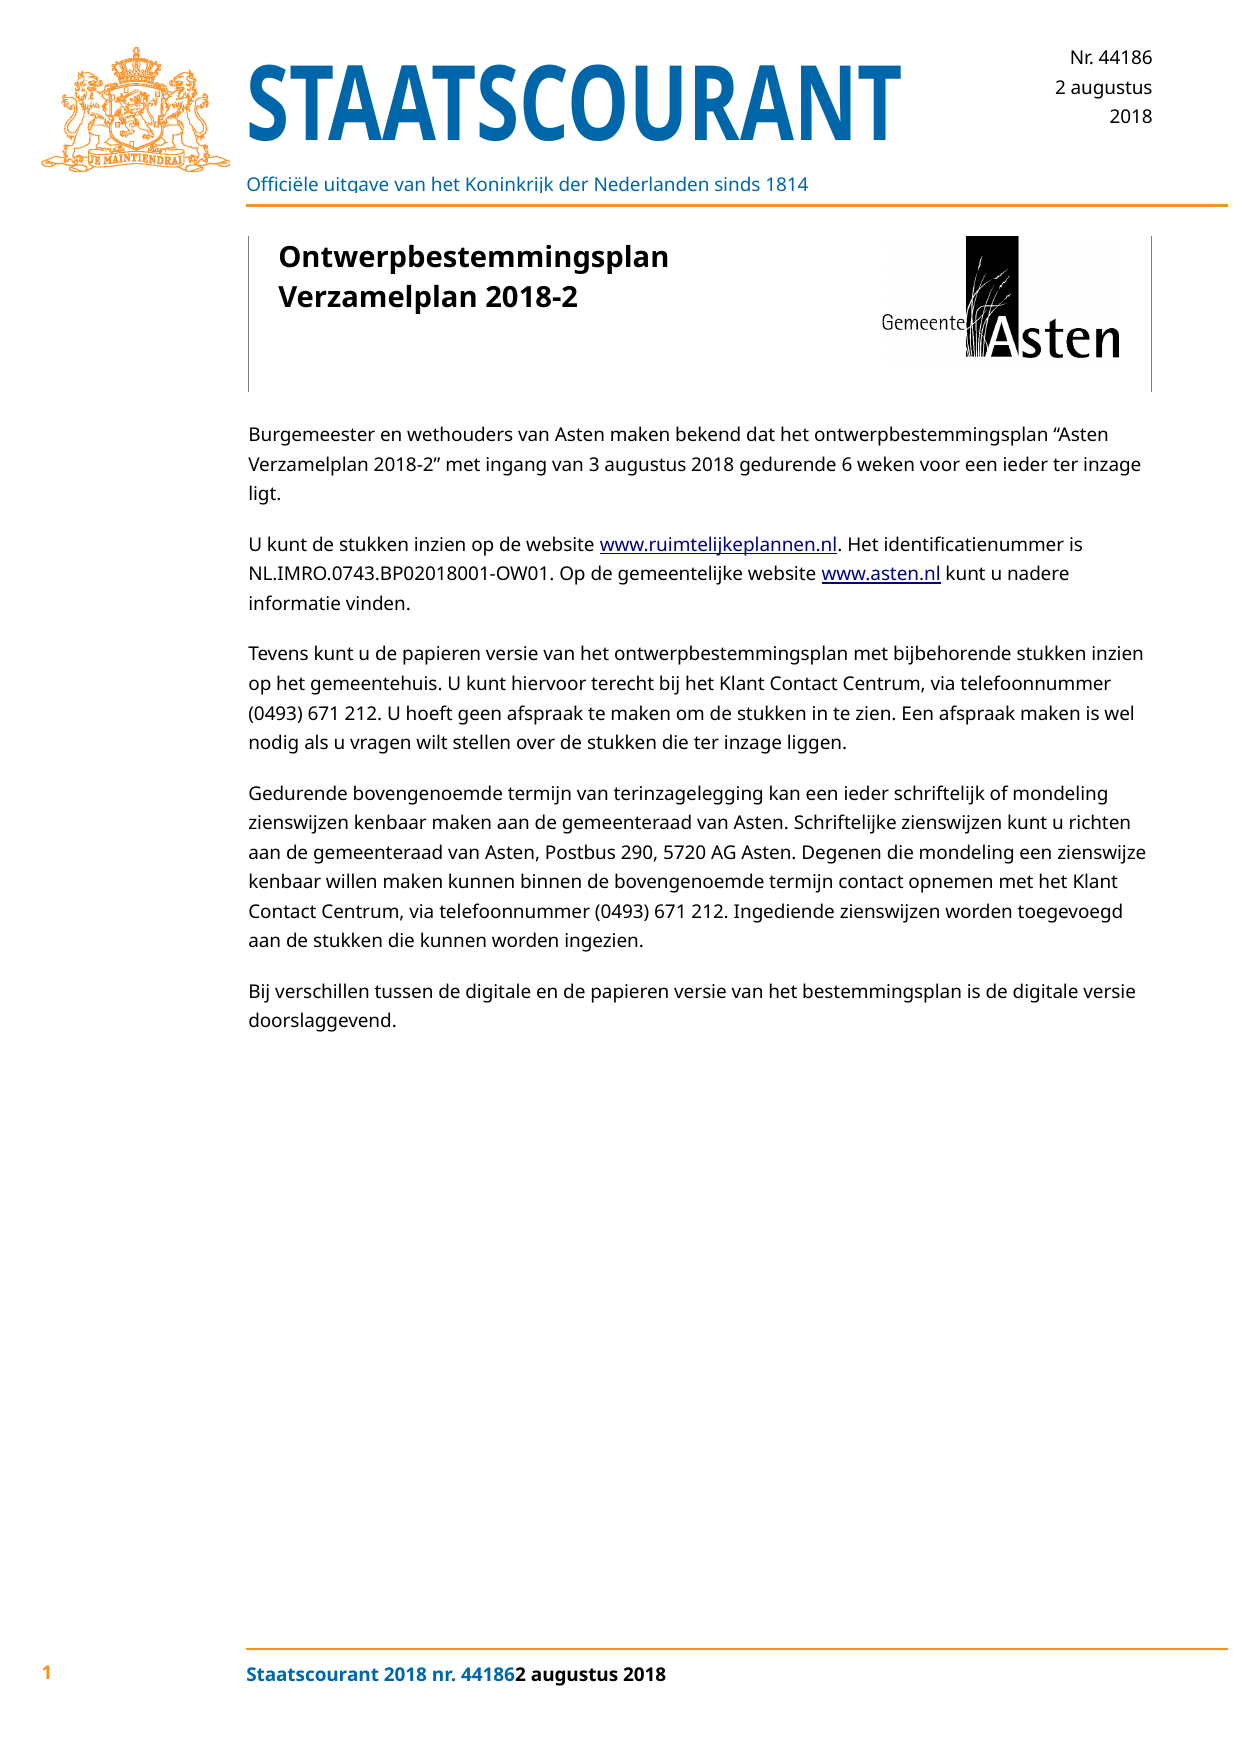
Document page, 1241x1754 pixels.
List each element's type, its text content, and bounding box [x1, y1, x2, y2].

text Burgemeester en wethouders van Asten maken bekend dat het ontwerpbestemmingsplan “Asten Verzamelplan 2018-2” met ingang van 3 augustus 2018 gedurende 6 weken voor een ieder ter inzage ligt. [248, 421, 1152, 506]
text Bij verschillen tussen de digitale en de papieren versie van het bestemmingsplan is de digitale versie doorslaggevend. [248, 978, 1152, 1033]
table_header [850, 236, 1151, 392]
text Gedurende bovengenoemde termijn van terinzagelegging kan een ieder schriftelijk of mondeling zienswijzen kenbaar maken aan de gemeenteraad van Asten. Schriftelijke zienswijzen kunt u richten aan de gemeenteraad van Asten, Postbus 290, 5720 AG Asten. Degenen die mondeling een zienswijze kenbaar willen maken kunnen binnen de bovengenoemde termijn contact opnemen met het Klant Contact Centrum, via telefoonnummer (0493) 671 212. Ingediende zienswijzen worden toegevoegd aan de stukken die kunnen worden ingezien. [248, 780, 1152, 953]
picture [882, 236, 1119, 367]
text U kunt de stukken inzien op de website www.ruimtelijkeplannen.nl. Het identificatienummer is NL.IMRO.0743.BP02018001-OW01. Op de gemeentelijke website www.asten.nl kunt u nadere informatie vinden. [248, 531, 1152, 616]
picture [41, 47, 231, 172]
table_header Ontwerpbestemmingsplan Verzamelplan 2018-2 [249, 236, 850, 392]
text Tevens kunt u de papieren versie van het ontwerpbestemmingsplan met bijbehorende stukken inzien op het gemeentehuis. U kunt hiervoor terecht bij het Klant Contact Centrum, via telefoonnummer (0493) 671 212. U hoeft geen afspraak te maken om de stukken in te zien. Een afspraak maken is wel nodig als u vragen wilt stellen over de stukken die ter inzage liggen. [248, 641, 1152, 755]
